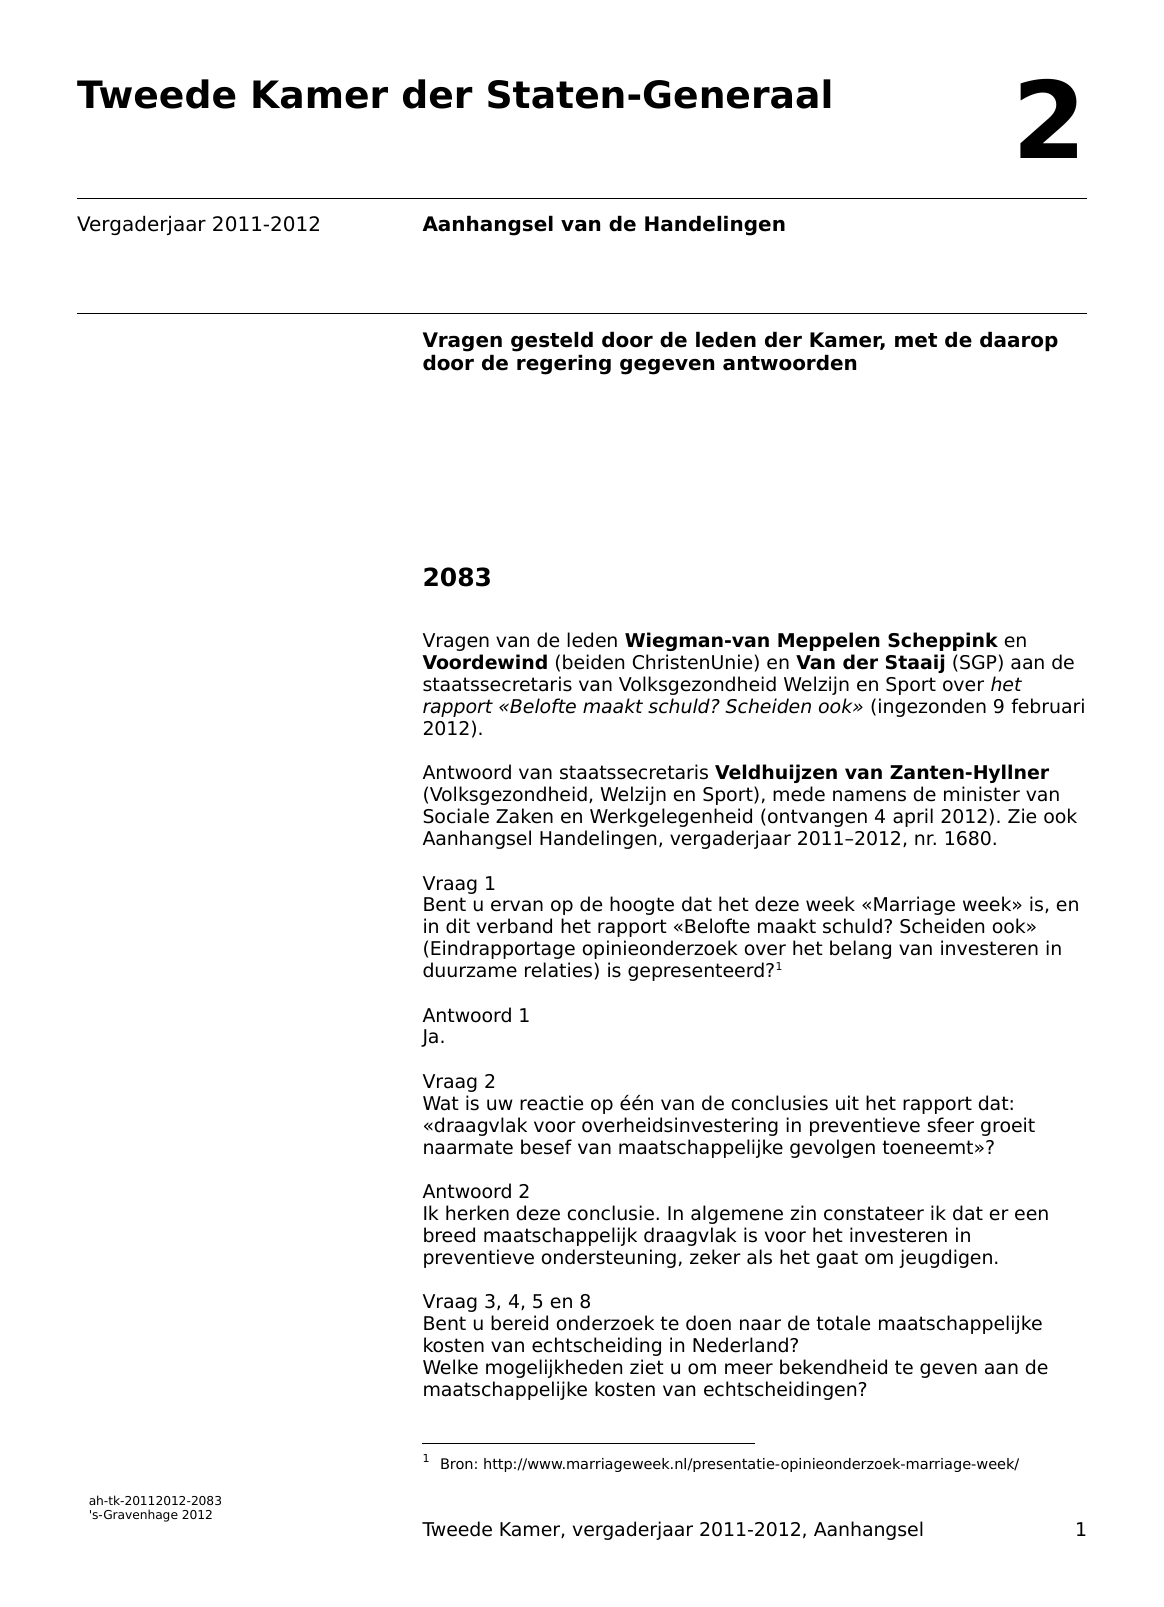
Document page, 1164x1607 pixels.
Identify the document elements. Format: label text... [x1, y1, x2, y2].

table_cell Vergaderjaar 2011-2012 [77, 199, 422, 313]
table_cell [77, 314, 422, 375]
text Vraag 2 [422, 1071, 1087, 1093]
text Antwoord van staatssecretaris Veldhuijzen van Zanten-Hyllner (Volksgezondheid, Welzijn en Sport), mede namens de minister van Sociale Zaken en Werkgelegenheid (ontvangen 4 april 2012). Zie ook Aanhangsel Handelingen, vergaderjaar 2011–2012, nr. 1680. [422, 762, 1087, 850]
text 's-Gravenhage 2012 [88, 1508, 323, 1522]
text Ja. [422, 1026, 1087, 1048]
table_cell Vragen gesteld door de leden der Kamer, met de daarop door de regering gegeven antwoorden [422, 314, 1087, 375]
text Bron: http://www.marriageweek.nl/presentatie-opinieonderzoek-marriage-week/ [422, 1452, 1087, 1474]
text Vraag 1 [422, 872, 1087, 894]
text Bent u ervan op de hoogte dat het deze week «Marriage week» is, en in dit verband het rapport «Belofte maakt schuld? Scheiden ook» (Eindrapportage opinieonderzoek over het belang van investeren in duurzame relaties) is gepresenteerd? [422, 894, 1087, 982]
text 2083 [422, 563, 1087, 592]
text Wat is uw reactie op één van de conclusies uit het rapport dat: «draagvlak voor overheidsinvestering in preventieve sfeer groeit naarmate besef van maatschappelijke gevolgen toeneemt»? [422, 1093, 1087, 1158]
text Antwoord 1 [422, 1004, 1087, 1026]
text ah-tk-20112012-2083 [88, 1494, 323, 1508]
text Bent u bereid onderzoek te doen naar de totale maatschappelijke kosten van echtscheiding in Nederland? [422, 1313, 1087, 1357]
table_header Tweede Kamer der Staten-Generaal [77, 59, 886, 198]
table_header 2 [886, 59, 1087, 198]
text Welke mogelijkheden ziet u om meer bekendheid te geven aan de maatschappelijke kosten van echtscheidingen? [422, 1357, 1087, 1401]
text Ik herken deze conclusie. In algemene zin constateer ik dat er een breed maatschappelijk draagvlak is voor het investeren in preventieve ondersteuning, zeker als het gaat om jeugdigen. [422, 1203, 1087, 1269]
table_cell Aanhangsel van de Handelingen [422, 199, 1087, 313]
text Vraag 3, 4, 5 en 8 [422, 1291, 1087, 1313]
text Vragen van de leden Wiegman-van Meppelen Scheppink en Voordewind (beiden ChristenUnie) en Van der Staaij (SGP) aan de staatssecretaris van Volksgezondheid Welzijn en Sport over het rapport «Belofte maakt schuld? Scheiden ook» (ingezonden 9 februari 2012). [422, 630, 1087, 740]
text Antwoord 2 [422, 1181, 1087, 1203]
